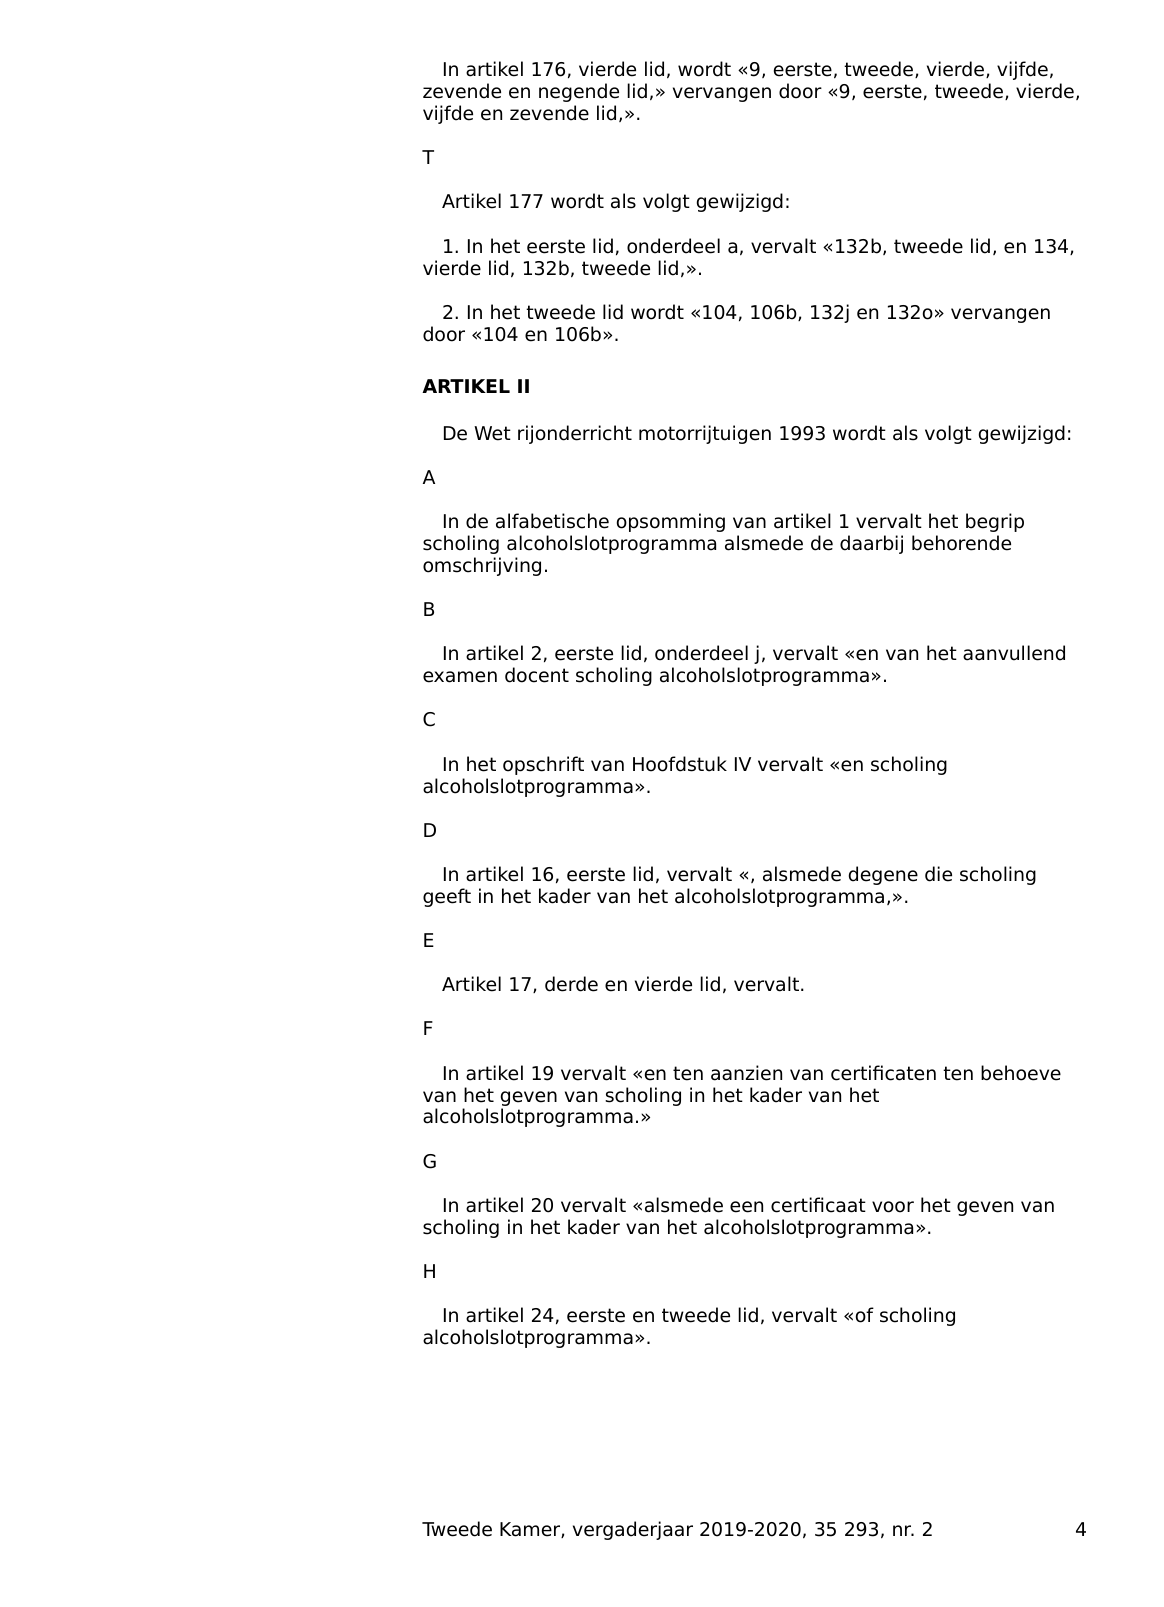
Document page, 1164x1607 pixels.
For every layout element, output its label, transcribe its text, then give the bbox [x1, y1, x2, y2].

text De Wet rijonderricht motorrijtuigen 1993 wordt als volgt gewijzigd: [422, 423, 1087, 444]
text Artikel 177 wordt als volgt gewijzigd: [422, 191, 1087, 213]
text In artikel 19 vervalt «en ten aanzien van certificaten ten behoeve van het geven van scholing in het kader van het alcoholslotprogramma.» [422, 1062, 1087, 1128]
text In artikel 16, eerste lid, vervalt «, alsmede degene die scholing geeft in het kader van het alcoholslotprogramma,». [422, 864, 1087, 908]
text 2. In het tweede lid wordt «104, 106b, 132j en 132o» vervangen door «104 en 106b». [422, 302, 1087, 346]
text B [422, 599, 1087, 621]
text In artikel 20 vervalt «alsmede een certificaat voor het geven van scholing in het kader van het alcoholslotprogramma». [422, 1195, 1087, 1239]
text Artikel 17, derde en vierde lid, vervalt. [422, 974, 1087, 996]
text E [422, 930, 1087, 952]
text In artikel 176, vierde lid, wordt «9, eerste, tweede, vierde, vijfde, zevende en negende lid,» vervangen door «9, eerste, tweede, vierde, vijfde en zevende lid,». [422, 59, 1087, 125]
text T [422, 147, 1087, 169]
subtitle ARTIKEL II [422, 376, 1087, 398]
text In artikel 24, eerste en tweede lid, vervalt «of scholing alcoholslotprogramma». [422, 1305, 1087, 1349]
text G [422, 1151, 1087, 1173]
text D [422, 820, 1087, 842]
text F [422, 1018, 1087, 1040]
text A [422, 467, 1087, 489]
text 1. In het eerste lid, onderdeel a, vervalt «132b, tweede lid, en 134, vierde lid, 132b, tweede lid,». [422, 236, 1087, 279]
text H [422, 1261, 1087, 1283]
text In het opschrift van Hoofdstuk IV vervalt «en scholing alcoholslotprogramma». [422, 753, 1087, 797]
text C [422, 709, 1087, 731]
text In artikel 2, eerste lid, onderdeel j, vervalt «en van het aanvullend examen docent scholing alcoholslotprogramma». [422, 643, 1087, 687]
text In de alfabetische opsomming van artikel 1 vervalt het begrip scholing alcoholslotprogramma alsmede de daarbij behorende omschrijving. [422, 511, 1087, 577]
